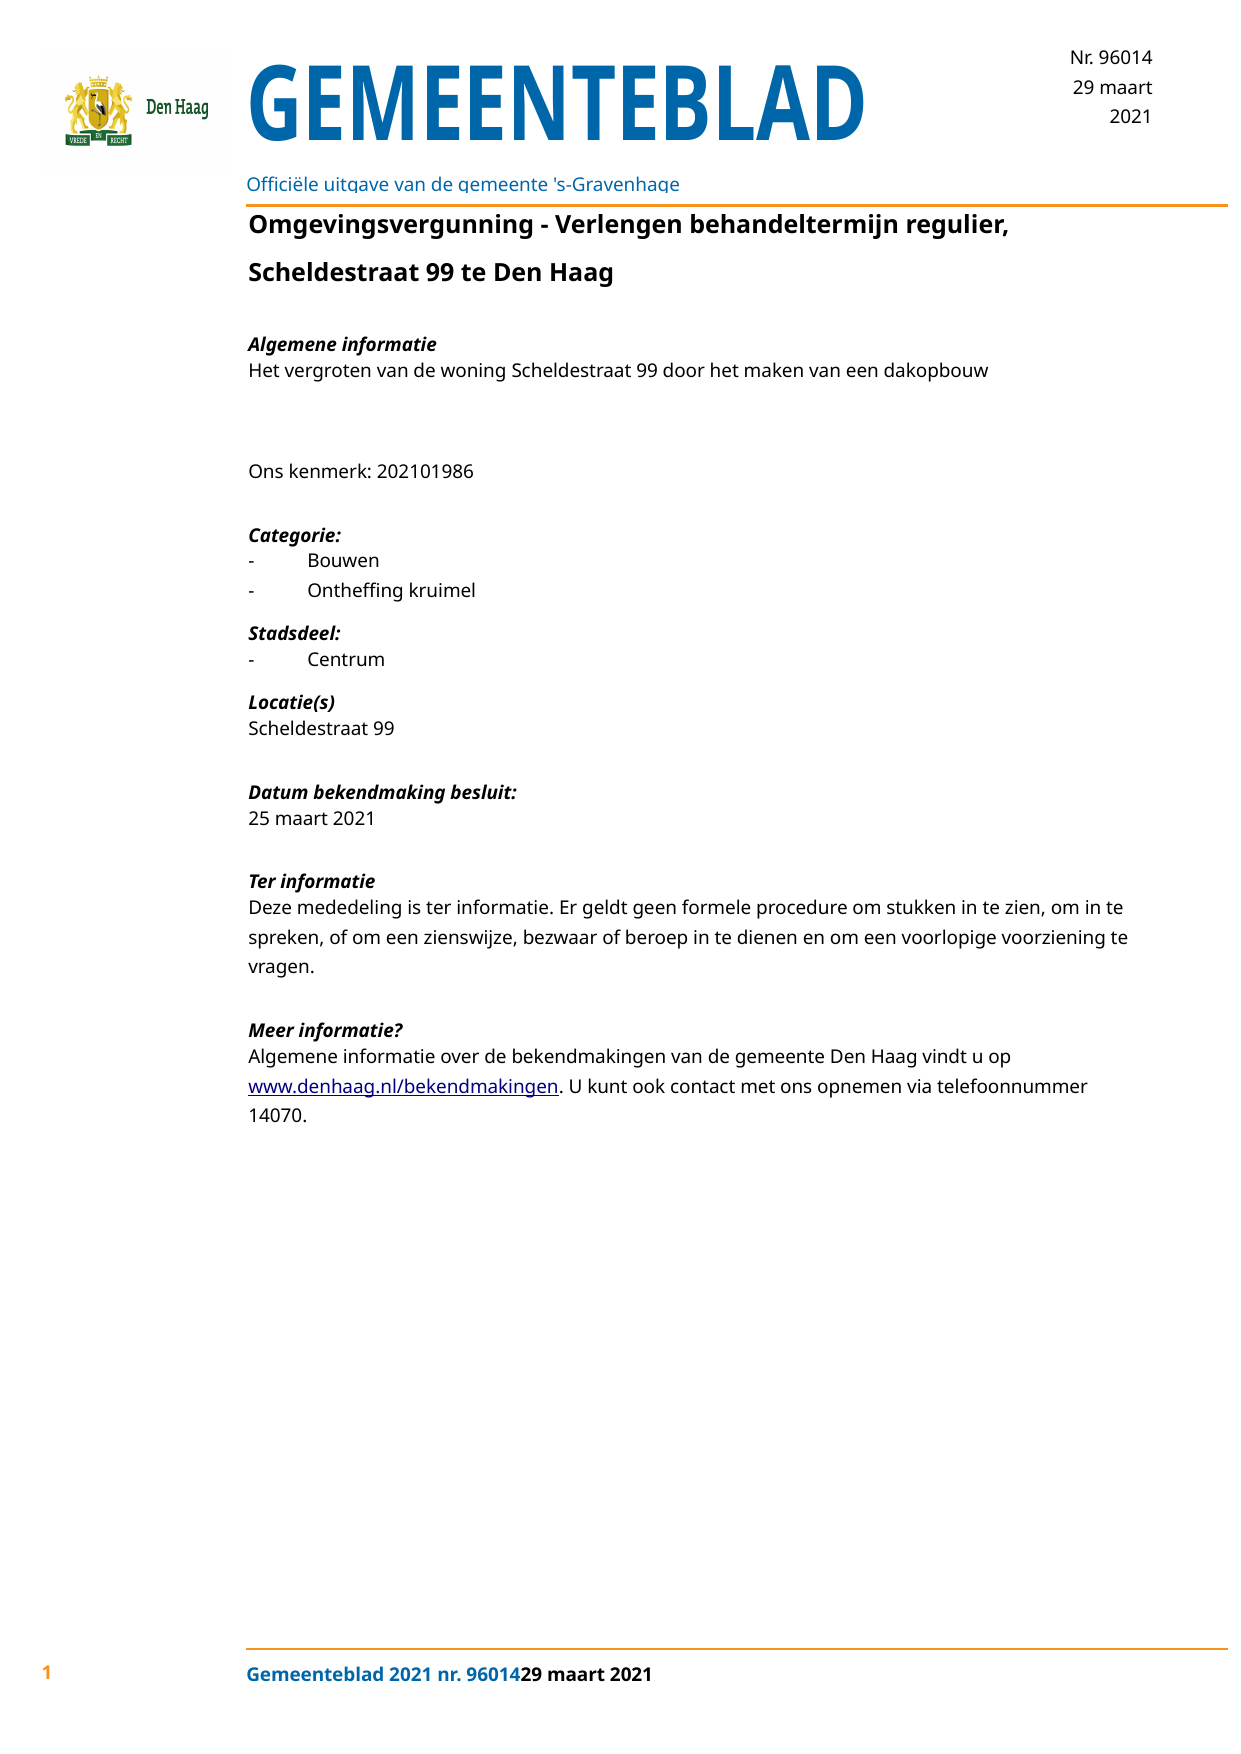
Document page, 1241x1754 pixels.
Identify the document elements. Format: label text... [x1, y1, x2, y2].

text Het vergroten van de woning Scheldestraat 99 door het maken van een dakopbouw [248, 357, 1152, 383]
text Datum bekendmaking besluit: [248, 779, 1152, 805]
picture [41, 47, 231, 172]
text Locatie(s) [248, 689, 1152, 715]
text 25 maart 2021 [248, 805, 1152, 830]
text Algemene informatie over de bekendmakingen van de gemeente Den Haag vindt u op www.denhaag.nl/bekendmakingen. U kunt ook contact met ons opnemen via telefoonnummer 14070. [248, 1043, 1152, 1128]
text Deze mededeling is ter informatie. Er geldt geen formele procedure om stukken in te zien, om in te spreken, of om een zienswijze, bezwaar of beroep in te dienen en om een voorlopige voorziening te vragen. [248, 894, 1152, 979]
text Omgevingsvergunning - Verlengen behandeltermijn regulier, Scheldestraat 99 te Den Haag [248, 207, 1152, 288]
text Scheldestraat 99 [248, 715, 1152, 741]
text Stadsdeel: [248, 620, 1152, 646]
list Bouwen [248, 548, 1152, 573]
list Centrum [248, 646, 1152, 672]
text Algemene informatie [248, 331, 1152, 357]
text Ons kenmerk: 202101986 [248, 458, 1152, 484]
text Meer informatie? [248, 1017, 1152, 1043]
list Ontheffing kruimel [248, 577, 1152, 603]
text Ter informatie [248, 869, 1152, 894]
text Categorie: [248, 522, 1152, 548]
